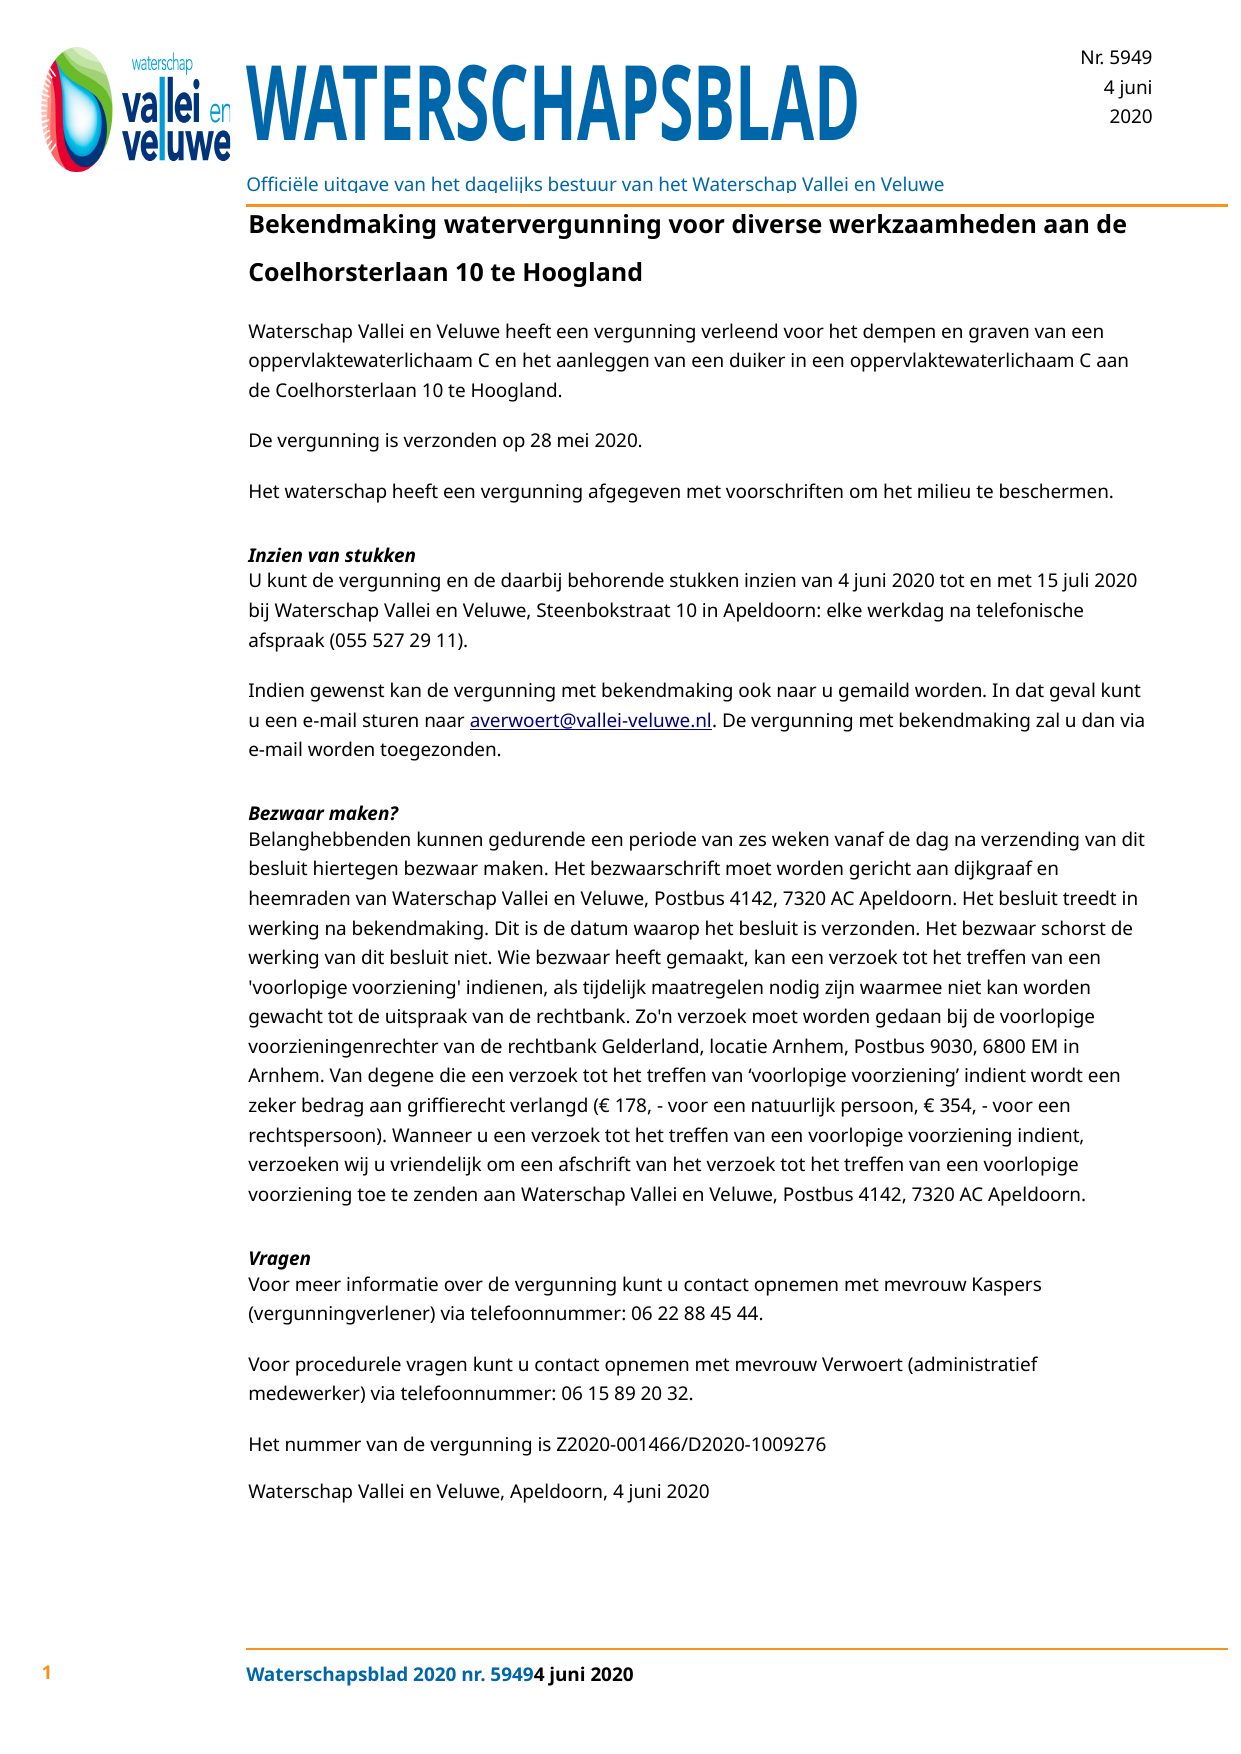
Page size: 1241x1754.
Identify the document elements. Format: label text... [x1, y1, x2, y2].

text Bekendmaking watervergunning voor diverse werkzaamheden aan de Coelhorsterlaan 10 te Hoogland [248, 207, 1152, 288]
text Waterschap Vallei en Veluwe heeft een vergunning verleend voor het dempen en graven van een oppervlaktewaterlichaam C en het aanleggen van een duiker in een oppervlaktewaterlichaam C aan de Coelhorsterlaan 10 te Hoogland. [248, 318, 1152, 403]
text De vergunning is verzonden op 28 mei 2020. [248, 427, 1152, 453]
text Inzien van stukken [248, 542, 1152, 568]
text Bezwaar maken? [248, 800, 1152, 826]
text U kunt de vergunning en de daarbij behorende stukken inzien van 4 juni 2020 tot en met 15 juli 2020 bij Waterschap Vallei en Veluwe, Steenbokstraat 10 in Apeldoorn: elke werkdag na telefonische afspraak (055 527 29 11). [248, 568, 1152, 652]
text Vragen [248, 1245, 1152, 1271]
text Het waterschap heeft een vergunning afgegeven met voorschriften om het milieu te beschermen. [248, 478, 1152, 504]
text Voor meer informatie over de vergunning kunt u contact opnemen met mevrouw Kaspers (vergunningverlener) via telefoonnummer: 06 22 88 45 44. [248, 1271, 1152, 1326]
text Belanghebbenden kunnen gedurende een periode van zes weken vanaf de dag na verzending van dit besluit hiertegen bezwaar maken. Het bezwaarschrift moet worden gericht aan dijkgraaf en heemraden van Waterschap Vallei en Veluwe, Postbus 4142, 7320 AC Apeldoorn. Het besluit treedt in werking na bekendmaking. Dit is de datum waarop het besluit is verzonden. Het bezwaar schorst de werking van dit besluit niet. Wie bezwaar heeft gemaakt, kan een verzoek tot het treffen van een 'voorlopige voorziening' indienen, als tijdelijk maatregelen nodig zijn waarmee niet kan worden gewacht tot de uitspraak van de rechtbank. Zo'n verzoek moet worden gedaan bij de voorlopige voorzieningenrechter van de rechtbank Gelderland, locatie Arnhem, Postbus 9030, 6800 EM in Arnhem. Van degene die een verzoek tot het treffen van ‘voorlopige voorziening’ indient wordt een zeker bedrag aan griffierecht verlangd (€ 178, - voor een natuurlijk persoon, € 354, - voor een rechtspersoon). Wanneer u een verzoek tot het treffen van een voorlopige voorziening indient, verzoeken wij u vriendelijk om een afschrift van het verzoek tot het treffen van een voorlopige voorziening toe te zenden aan Waterschap Vallei en Veluwe, Postbus 4142, 7320 AC Apeldoorn. [248, 826, 1152, 1207]
picture [41, 47, 231, 172]
text Het nummer van de vergunning is Z2020-001466/D2020-1009276 [248, 1431, 1152, 1456]
text Voor procedurele vragen kunt u contact opnemen met mevrouw Verwoert (administratief medewerker) via telefoonnummer: 06 15 89 20 32. [248, 1351, 1152, 1406]
text Waterschap Vallei en Veluwe, Apeldoorn, 4 juni 2020 [248, 1478, 1152, 1504]
text Indien gewenst kan de vergunning met bekendmaking ook naar u gemaild worden. In dat geval kunt u een e-mail sturen naar averwoert@vallei-veluwe.nl. De vergunning met bekendmaking zal u dan via e-mail worden toegezonden. [248, 677, 1152, 762]
